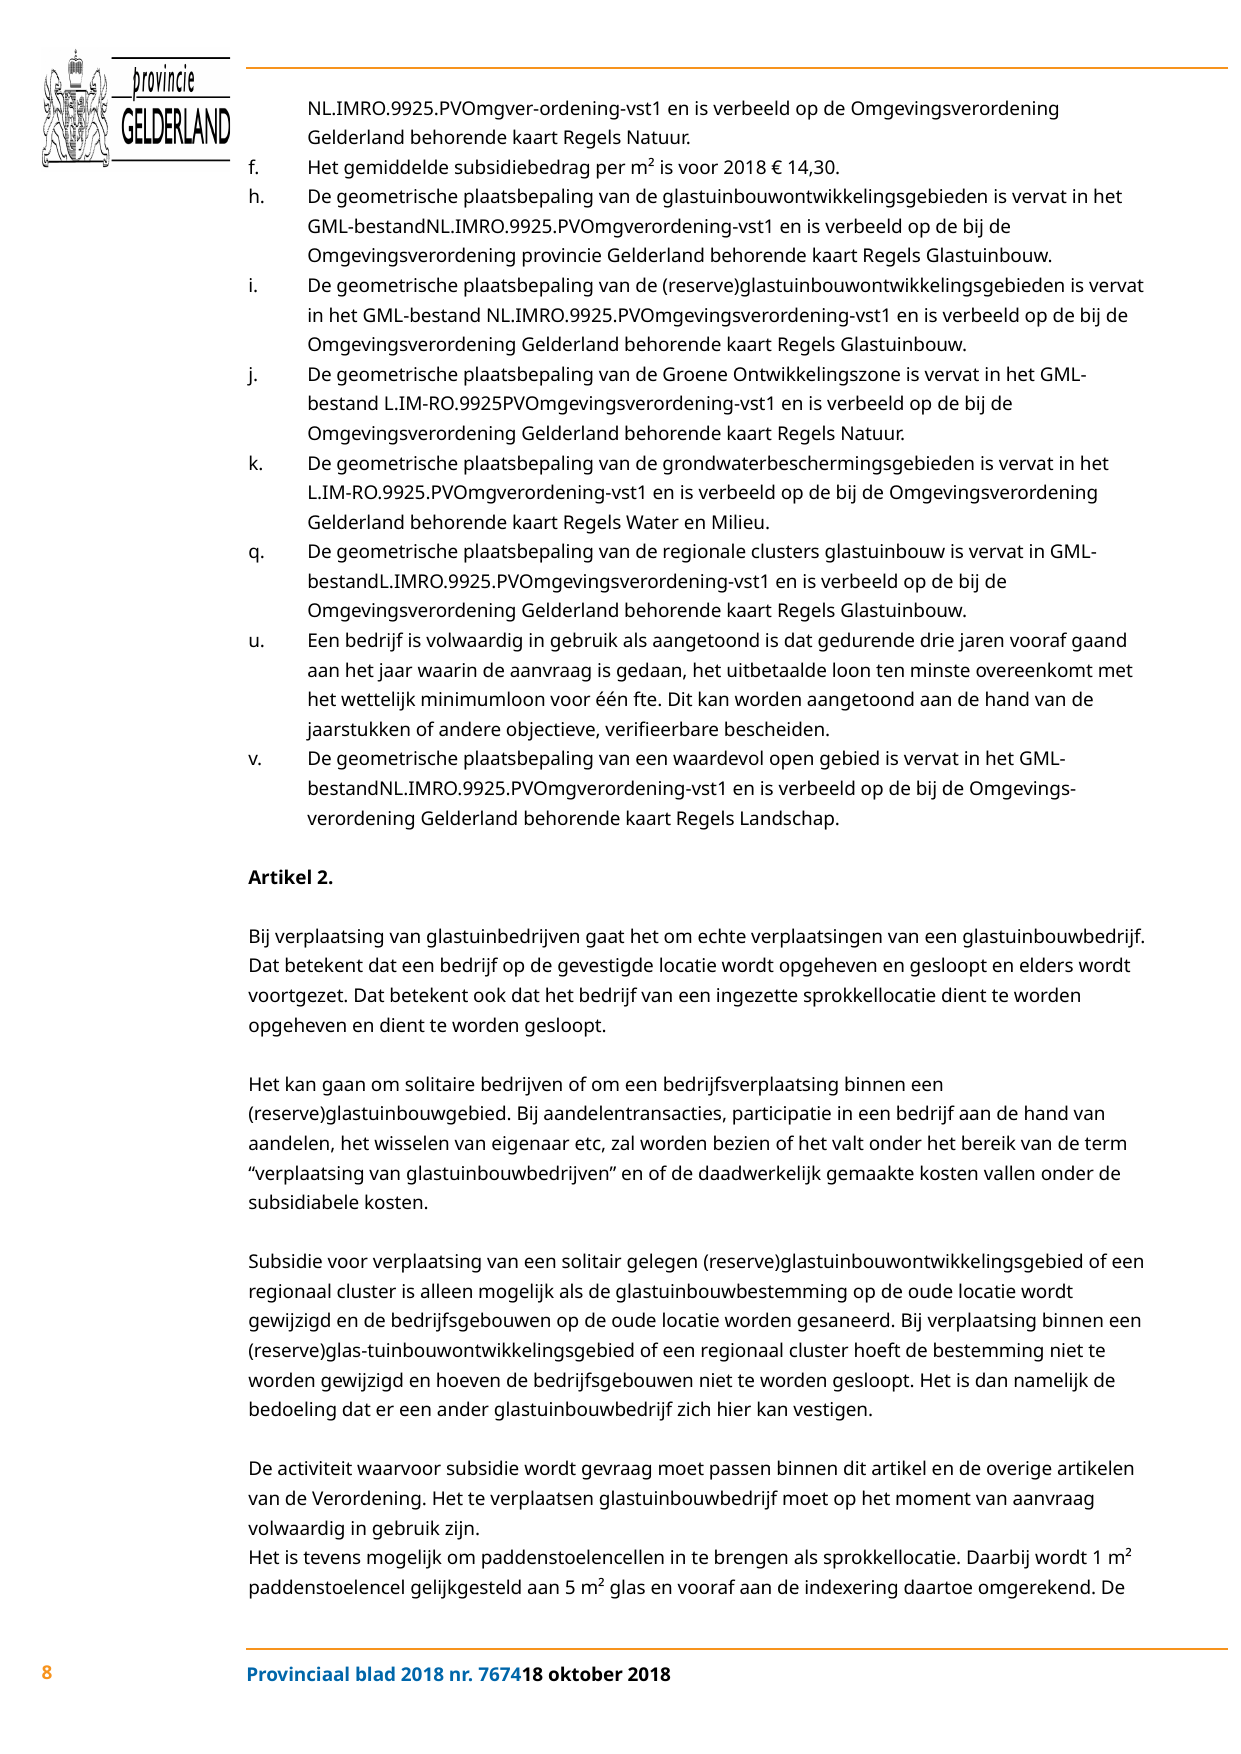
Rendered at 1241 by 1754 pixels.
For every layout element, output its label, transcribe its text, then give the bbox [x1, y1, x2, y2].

list De geometrische plaatsbepaling van de Groene Ontwikkelingszone is vervat in het GML-bestand L.IM-RO.9925PVOmgevingsverordening-vst1 en is verbeeld op de bij de Omgevingsverordening Gelderland behorende kaart Regels Natuur. [248, 361, 1152, 446]
text Het is tevens mogelijk om paddenstoelencellen in te brengen als sprokkellocatie. Daarbij wordt 1 m² paddenstoelencel gelijkgesteld aan 5 m² glas en vooraf aan de indexering daartoe omgerekend. De [248, 1544, 1152, 1600]
list De geometrische plaatsbepaling van de grondwaterbeschermingsgebieden is vervat in het L.IM-RO.9925.PVOmgverordening-vst1 en is verbeeld op de bij de Omgevingsverordening Gelderland behorende kaart Regels Water en Milieu. [248, 450, 1152, 535]
text De activiteit waarvoor subsidie wordt gevraag moet passen binnen dit artikel en de overige artikelen van de Verordening. Het te verplaatsen glastuinbouwbedrijf moet op het moment van aanvraag volwaardig in gebruik zijn. [248, 1456, 1152, 1541]
list NL.IMRO.9925.PVOmgver-ordening-vst1 en is verbeeld op de Omgevingsverordening Gelderland behorende kaart Regels Natuur. [248, 95, 1152, 150]
list Een bedrijf is volwaardig in gebruik als aangetoond is dat gedurende drie jaren vooraf gaand aan het jaar waarin de aanvraag is gedaan, het uitbetaalde loon ten minste overeenkomt met het wettelijk minimumloon voor één fte. Dit kan worden aangetoond aan de hand van de jaarstukken of andere objectieve, verifieerbare bescheiden. [248, 627, 1152, 742]
list De geometrische plaatsbepaling van de (reserve)glastuinbouwontwikkelingsgebieden is vervat in het GML-bestand NL.IMRO.9925.PVOmgevingsverordening-vst1 en is verbeeld op de bij de Omgevingsverordening Gelderland behorende kaart Regels Glastuinbouw. [248, 272, 1152, 357]
picture [41, 47, 231, 172]
text Het kan gaan om solitaire bedrijven of om een bedrijfsverplaatsing binnen een (reserve)glastuinbouwgebied. Bij aandelentransacties, participatie in een bedrijf aan de hand van aandelen, het wisselen van eigenaar etc, zal worden bezien of het valt onder het bereik van de term “verplaatsing van glastuinbouwbedrijven” en of de daadwerkelijk gemaakte kosten vallen onder de subsidiabele kosten. [248, 1071, 1152, 1215]
text Bij verplaatsing van glastuinbedrijven gaat het om echte verplaatsingen van een glastuinbouwbedrijf. Dat betekent dat een bedrijf op de gevestigde locatie wordt opgeheven en gesloopt en elders wordt voortgezet. Dat betekent ook dat het bedrijf van een ingezette sprokkellocatie dient te worden opgeheven en dient te worden gesloopt. [248, 923, 1152, 1038]
text Subsidie voor verplaatsing van een solitair gelegen (reserve)glastuinbouwontwikkelingsgebied of een regionaal cluster is alleen mogelijk als de glastuinbouwbestemming op de oude locatie wordt gewijzigd en de bedrijfsgebouwen op de oude locatie worden gesaneerd. Bij verplaatsing binnen een (reserve)glas-tuinbouwontwikkelingsgebied of een regionaal cluster hoeft de bestemming niet te worden gewijzigd en hoeven de bedrijfsgebouwen niet te worden gesloopt. Het is dan namelijk de bedoeling dat er een ander glastuinbouwbedrijf zich hier kan vestigen. [248, 1248, 1152, 1422]
list De geometrische plaatsbepaling van de glastuinbouwontwikkelingsgebieden is vervat in het GML-bestandNL.IMRO.9925.PVOmgverordening-vst1 en is verbeeld op de bij de Omgevingsverordening provincie Gelderland behorende kaart Regels Glastuinbouw. [248, 183, 1152, 268]
list De geometrische plaatsbepaling van een waardevol open gebied is vervat in het GML-bestandNL.IMRO.9925.PVOmgverordening-vst1 en is verbeeld op de bij de Omgevings-verordening Gelderland behorende kaart Regels Landschap. [248, 746, 1152, 831]
text Artikel 2. [248, 864, 1152, 890]
list Het gemiddelde subsidiebedrag per m² is voor 2018 € 14,30. [248, 154, 1152, 180]
list De geometrische plaatsbepaling van de regionale clusters glastuinbouw is vervat in GML-bestandL.IMRO.9925.PVOmgevingsverordening-vst1 en is verbeeld op de bij de Omgevingsverordening Gelderland behorende kaart Regels Glastuinbouw. [248, 538, 1152, 623]
